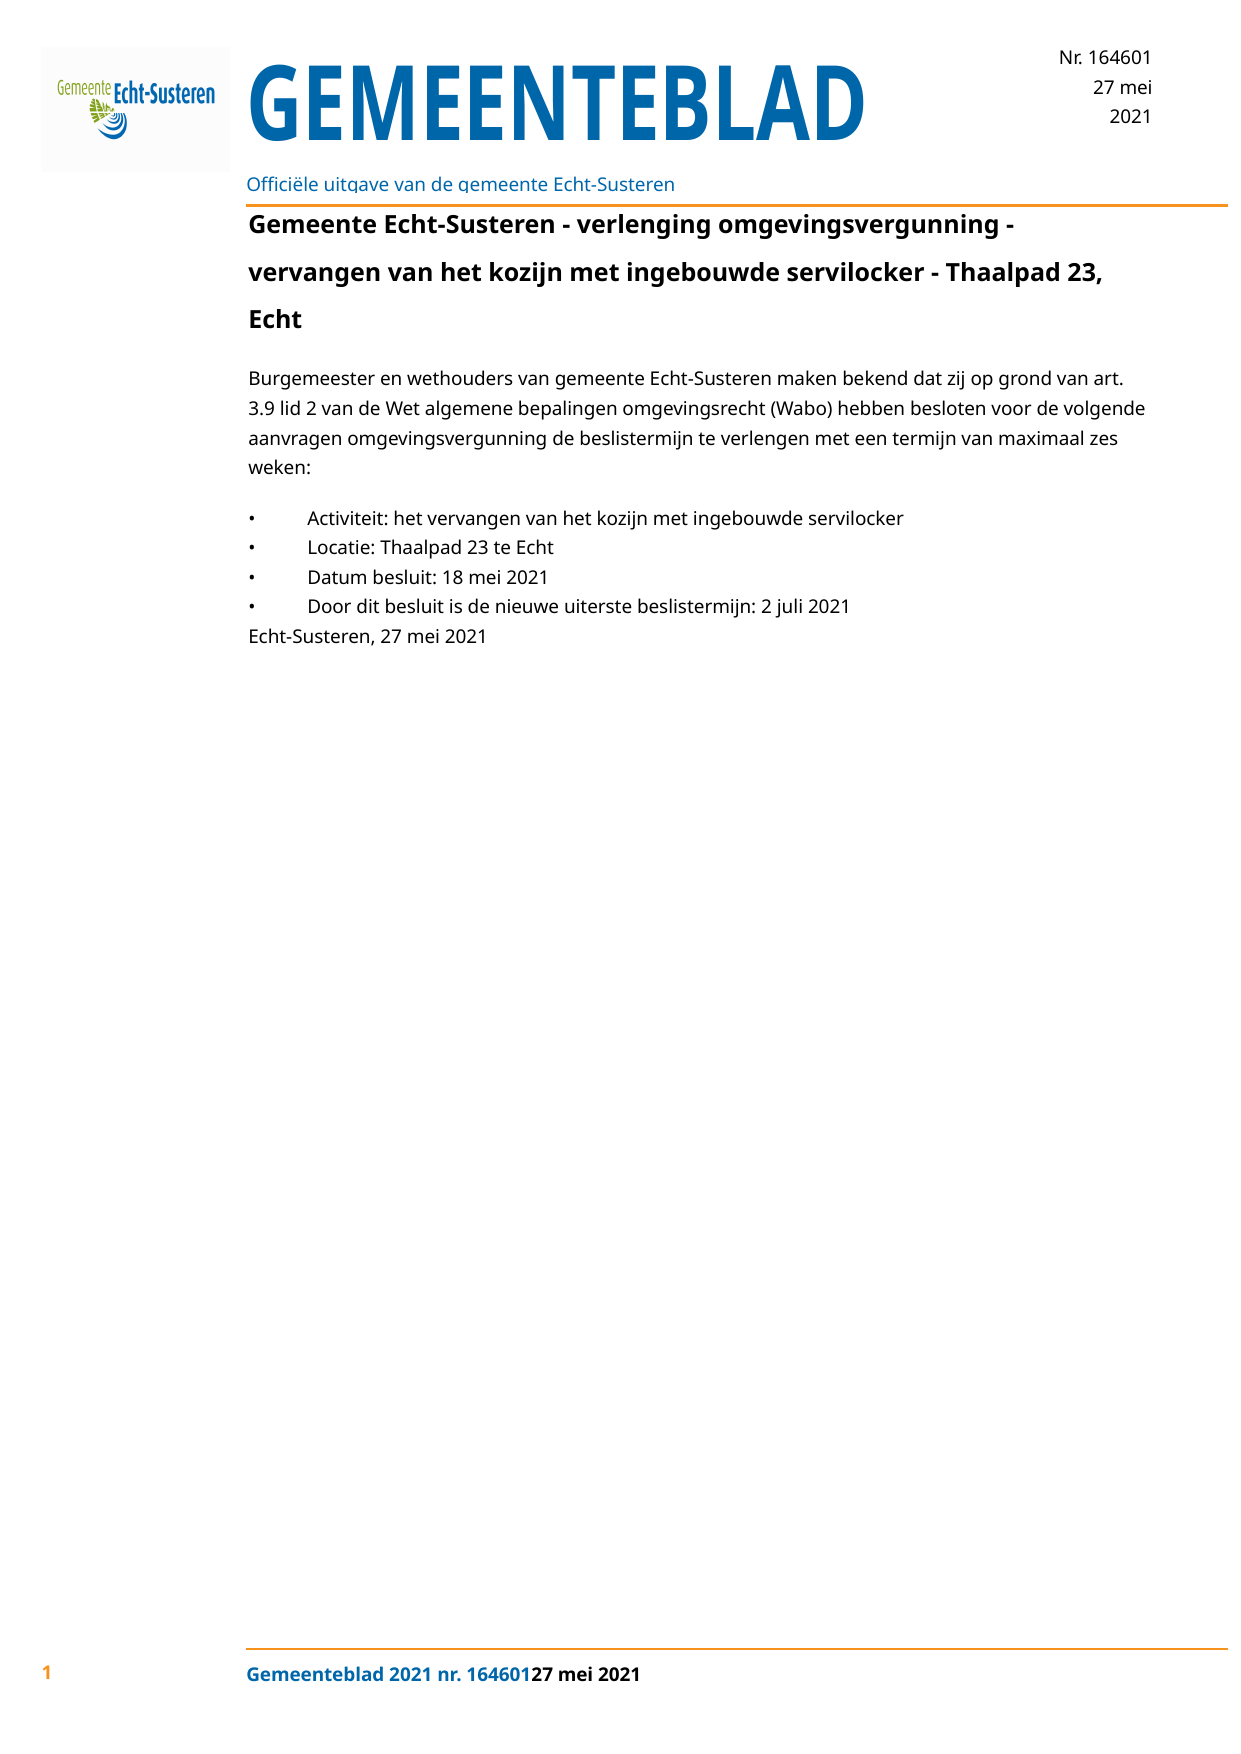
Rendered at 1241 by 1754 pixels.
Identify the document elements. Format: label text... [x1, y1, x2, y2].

list Door dit besluit is de nieuwe uiterste beslistermijn: 2 juli 2021 [248, 593, 1152, 619]
list Datum besluit: 18 mei 2021 [248, 564, 1152, 589]
text Gemeente Echt-Susteren - verlenging omgevingsvergunning - vervangen van het kozijn met ingebouwde servilocker - Thaalpad 23, Echt [248, 207, 1152, 336]
picture [41, 47, 231, 172]
list Activiteit: het vervangen van het kozijn met ingebouwde servilocker [248, 505, 1152, 530]
text Echt-Susteren, 27 mei 2021 [248, 623, 1152, 649]
text Burgemeester en wethouders van gemeente Echt-Susteren maken bekend dat zij op grond van art. 3.9 lid 2 van de Wet algemene bepalingen omgevingsrecht (Wabo) hebben besloten voor de volgende aanvragen omgevingsvergunning de beslistermijn te verlengen met een termijn van maximaal zes weken: [248, 366, 1152, 480]
list Locatie: Thaalpad 23 te Echt [248, 534, 1152, 560]
